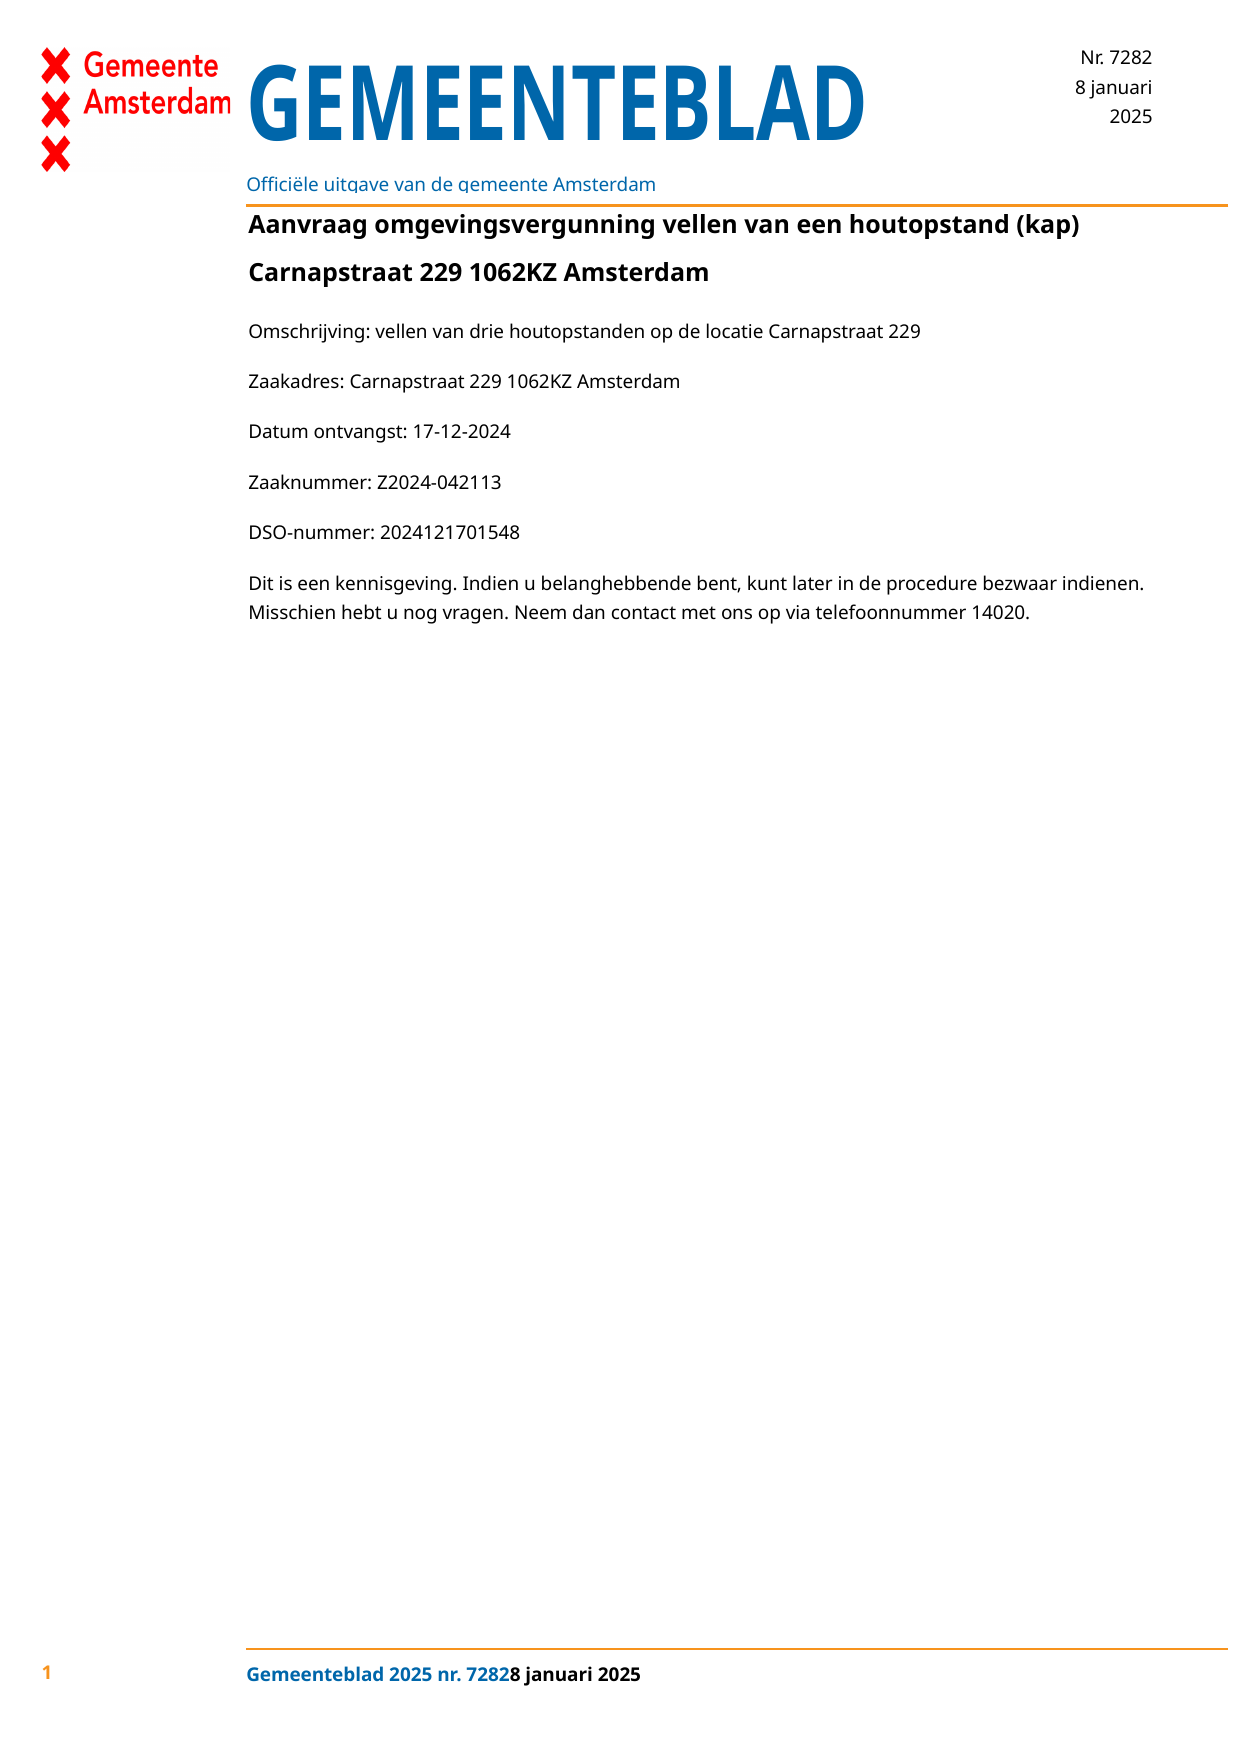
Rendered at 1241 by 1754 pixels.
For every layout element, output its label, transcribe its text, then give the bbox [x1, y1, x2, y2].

text Zaaknummer: Z2024-042113 [248, 469, 1152, 495]
text Aanvraag omgevingsvergunning vellen van een houtopstand (kap) Carnapstraat 229 1062KZ Amsterdam [248, 207, 1152, 288]
text DSO-nummer: 2024121701548 [248, 519, 1152, 545]
text Dit is een kennisgeving. Indien u belanghebbende bent, kunt later in de procedure bezwaar indienen. Misschien hebt u nog vragen. Neem dan contact met ons op via telefoonnummer 14020. [248, 570, 1152, 625]
text Zaakadres: Carnapstraat 229 1062KZ Amsterdam [248, 368, 1152, 394]
text Datum ontvangst: 17-12-2024 [248, 419, 1152, 444]
picture [41, 47, 231, 172]
text Omschrijving: vellen van drie houtopstanden op de locatie Carnapstraat 229 [248, 318, 1152, 344]
